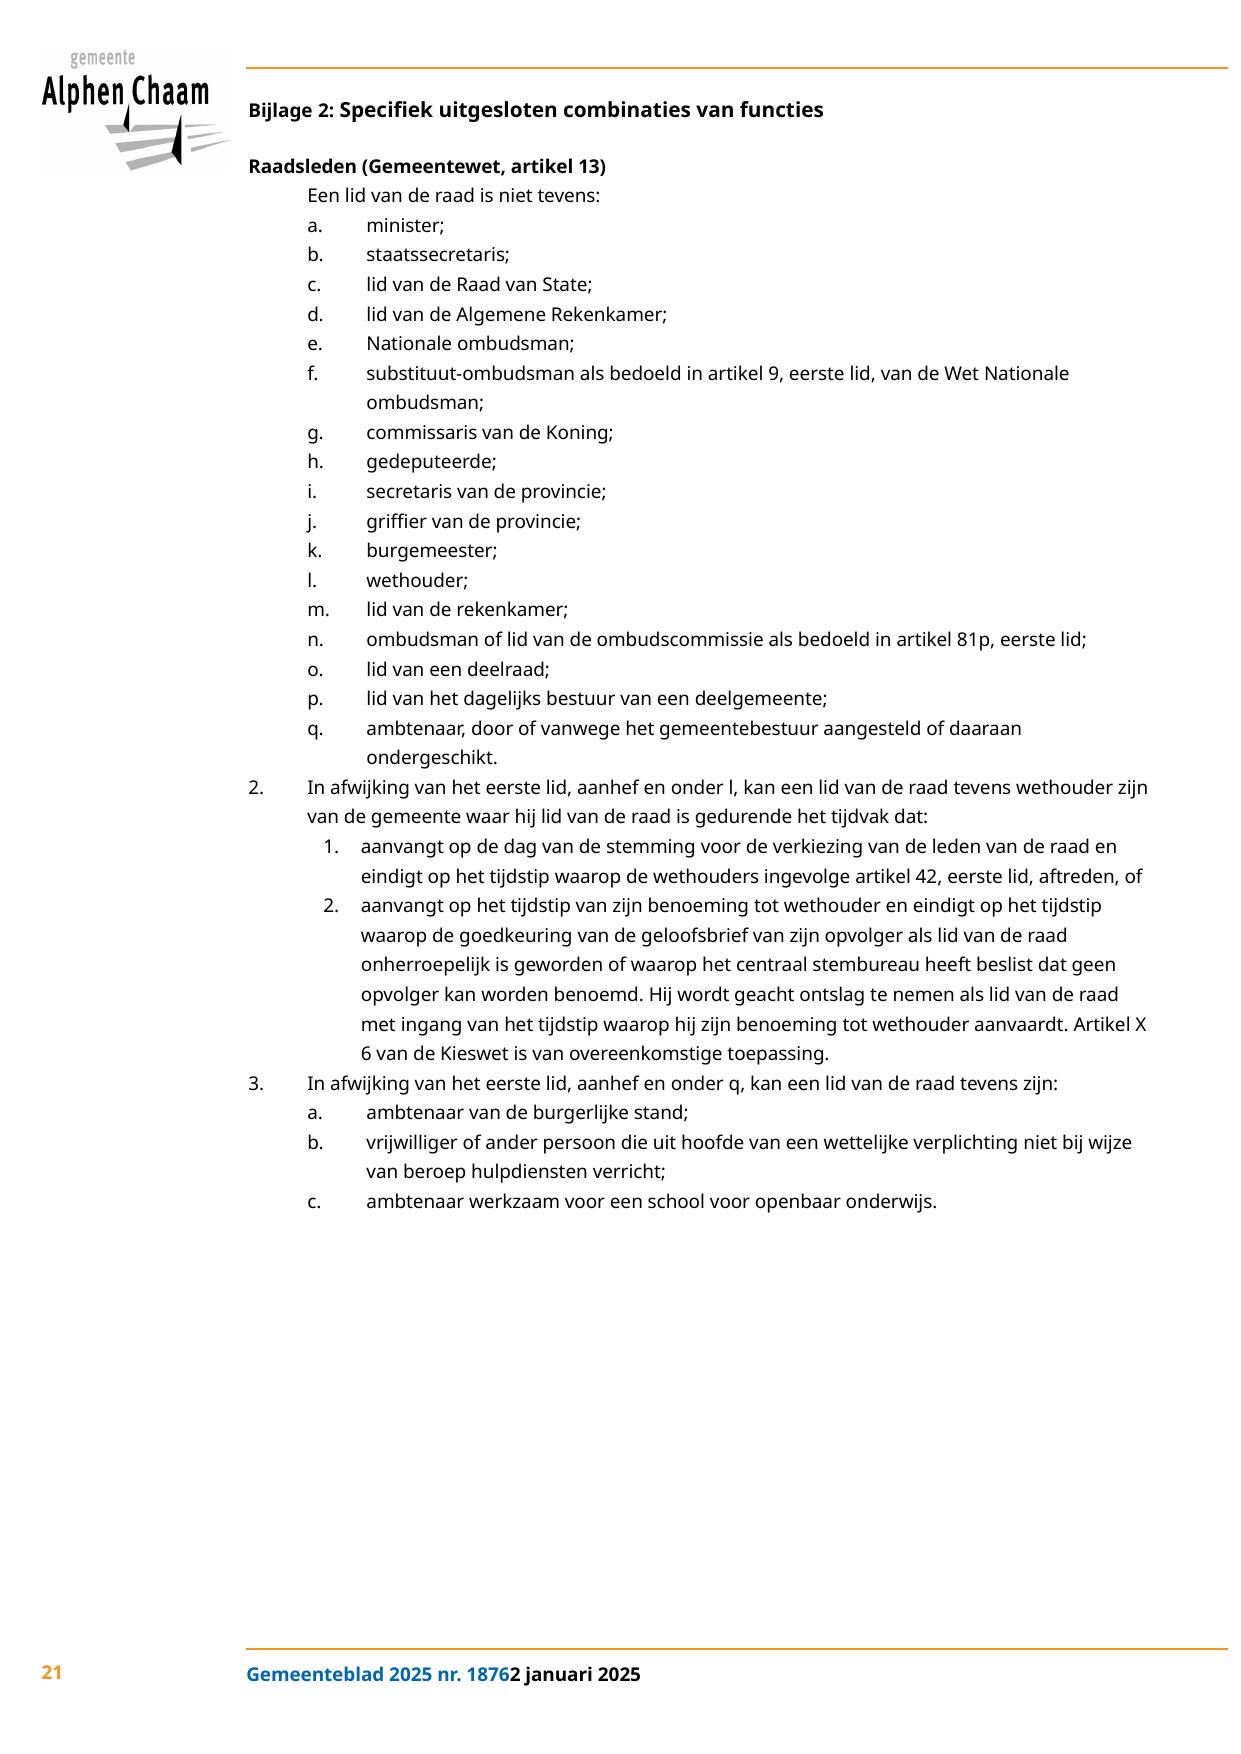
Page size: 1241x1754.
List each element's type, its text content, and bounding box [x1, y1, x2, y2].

list commissaris van de Koning; [307, 419, 1152, 445]
list In afwijking van het eerste lid, aanhef en onder l, kan een lid van de raad tevens wethouder zijn van de gemeente waar hij lid van de raad is gedurende het tijdvak dat: [248, 774, 1152, 829]
list lid van een deelraad; [307, 656, 1152, 682]
list burgemeester; [307, 537, 1152, 563]
list ombudsman of lid van de ombudscommissie als bedoeld in artikel 81p, eerste lid; [307, 626, 1152, 652]
text Bijlage 2: Specifiek uitgesloten combinaties van functies [248, 95, 1152, 123]
list ambtenaar van de burgerlijke stand; [307, 1099, 1152, 1125]
list lid van het dagelijks bestuur van een deelgemeente; [307, 685, 1152, 711]
list ambtenaar, door of vanwege het gemeentebestuur aangesteld of daaraan ondergeschikt. [307, 715, 1152, 770]
list lid van de rekenkamer; [307, 597, 1152, 622]
text Raadsleden (Gemeentewet, artikel 13) [248, 153, 1152, 179]
list aanvangt op de dag van de stemming voor de verkiezing van de leden van de raad en eindigt op het tijdstip waarop de wethouders ingevolge artikel 42, eerste lid, aftreden, of [323, 833, 1152, 889]
list staatssecretaris; [307, 242, 1152, 267]
list lid van de Raad van State; [307, 271, 1152, 297]
list minister; [307, 212, 1152, 238]
list In afwijking van het eerste lid, aanhef en onder q, kan een lid van de raad tevens zijn: [248, 1070, 1152, 1096]
list aanvangt op het tijdstip van zijn benoeming tot wethouder en eindigt op het tijdstip waarop de goedkeuring van de geloofsbrief van zijn opvolger als lid van de raad onherroepelijk is geworden of waarop het centraal stembureau heeft beslist dat geen opvolger kan worden benoemd. Hij wordt geacht ontslag te nemen als lid van de raad met ingang van het tijdstip waarop hij zijn benoeming tot wethouder aanvaardt. Artikel X 6 van de Kieswet is van overeenkomstige toepassing. [323, 892, 1152, 1066]
list ambtenaar werkzaam voor een school voor openbaar onderwijs. [307, 1188, 1152, 1214]
picture [41, 47, 231, 172]
list substituut-ombudsman als bedoeld in artikel 9, eerste lid, van de Wet Nationale ombudsman; [307, 360, 1152, 415]
list Een lid van de raad is niet tevens: [248, 182, 1152, 208]
list griffier van de provincie; [307, 508, 1152, 534]
list secretaris van de provincie; [307, 478, 1152, 504]
list lid van de Algemene Rekenkamer; [307, 301, 1152, 327]
list Nationale ombudsman; [307, 330, 1152, 356]
list gedeputeerde; [307, 449, 1152, 474]
list wethouder; [307, 567, 1152, 593]
list vrijwilliger of ander persoon die uit hoofde van een wettelijke verplichting niet bij wijze van beroep hulpdiensten verricht; [307, 1129, 1152, 1184]
